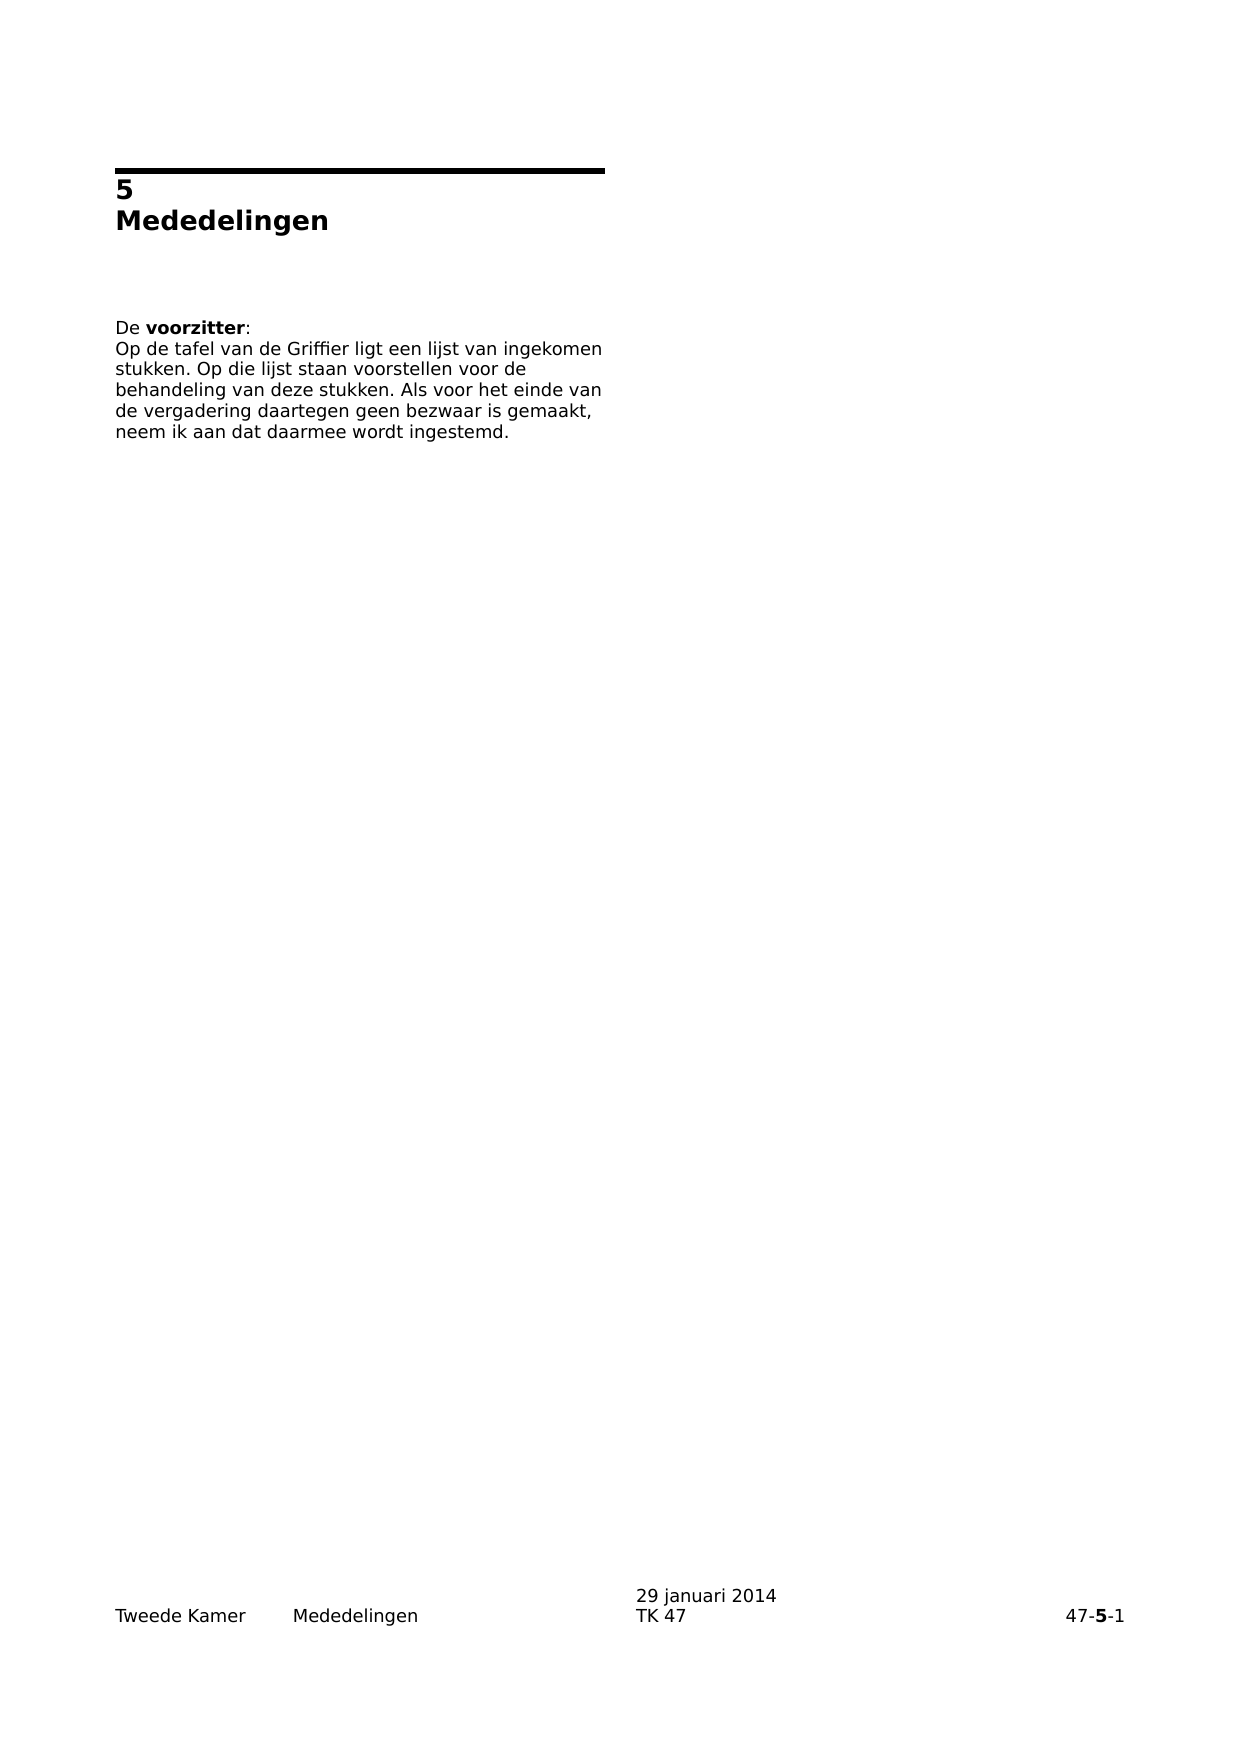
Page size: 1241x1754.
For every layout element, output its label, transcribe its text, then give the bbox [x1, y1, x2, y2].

text Op de tafel van de Griffier ligt een lijst van ingekomen stukken. Op die lijst staan voorstellen voor de behandeling van deze stukken. Als voor het einde van de vergadering daartegen geen bezwaar is gemaakt, neem ik aan dat daarmee wordt ingestemd. [115, 338, 605, 442]
text De voorzitter: [115, 318, 605, 338]
title 5 Mededelingen [115, 174, 605, 237]
